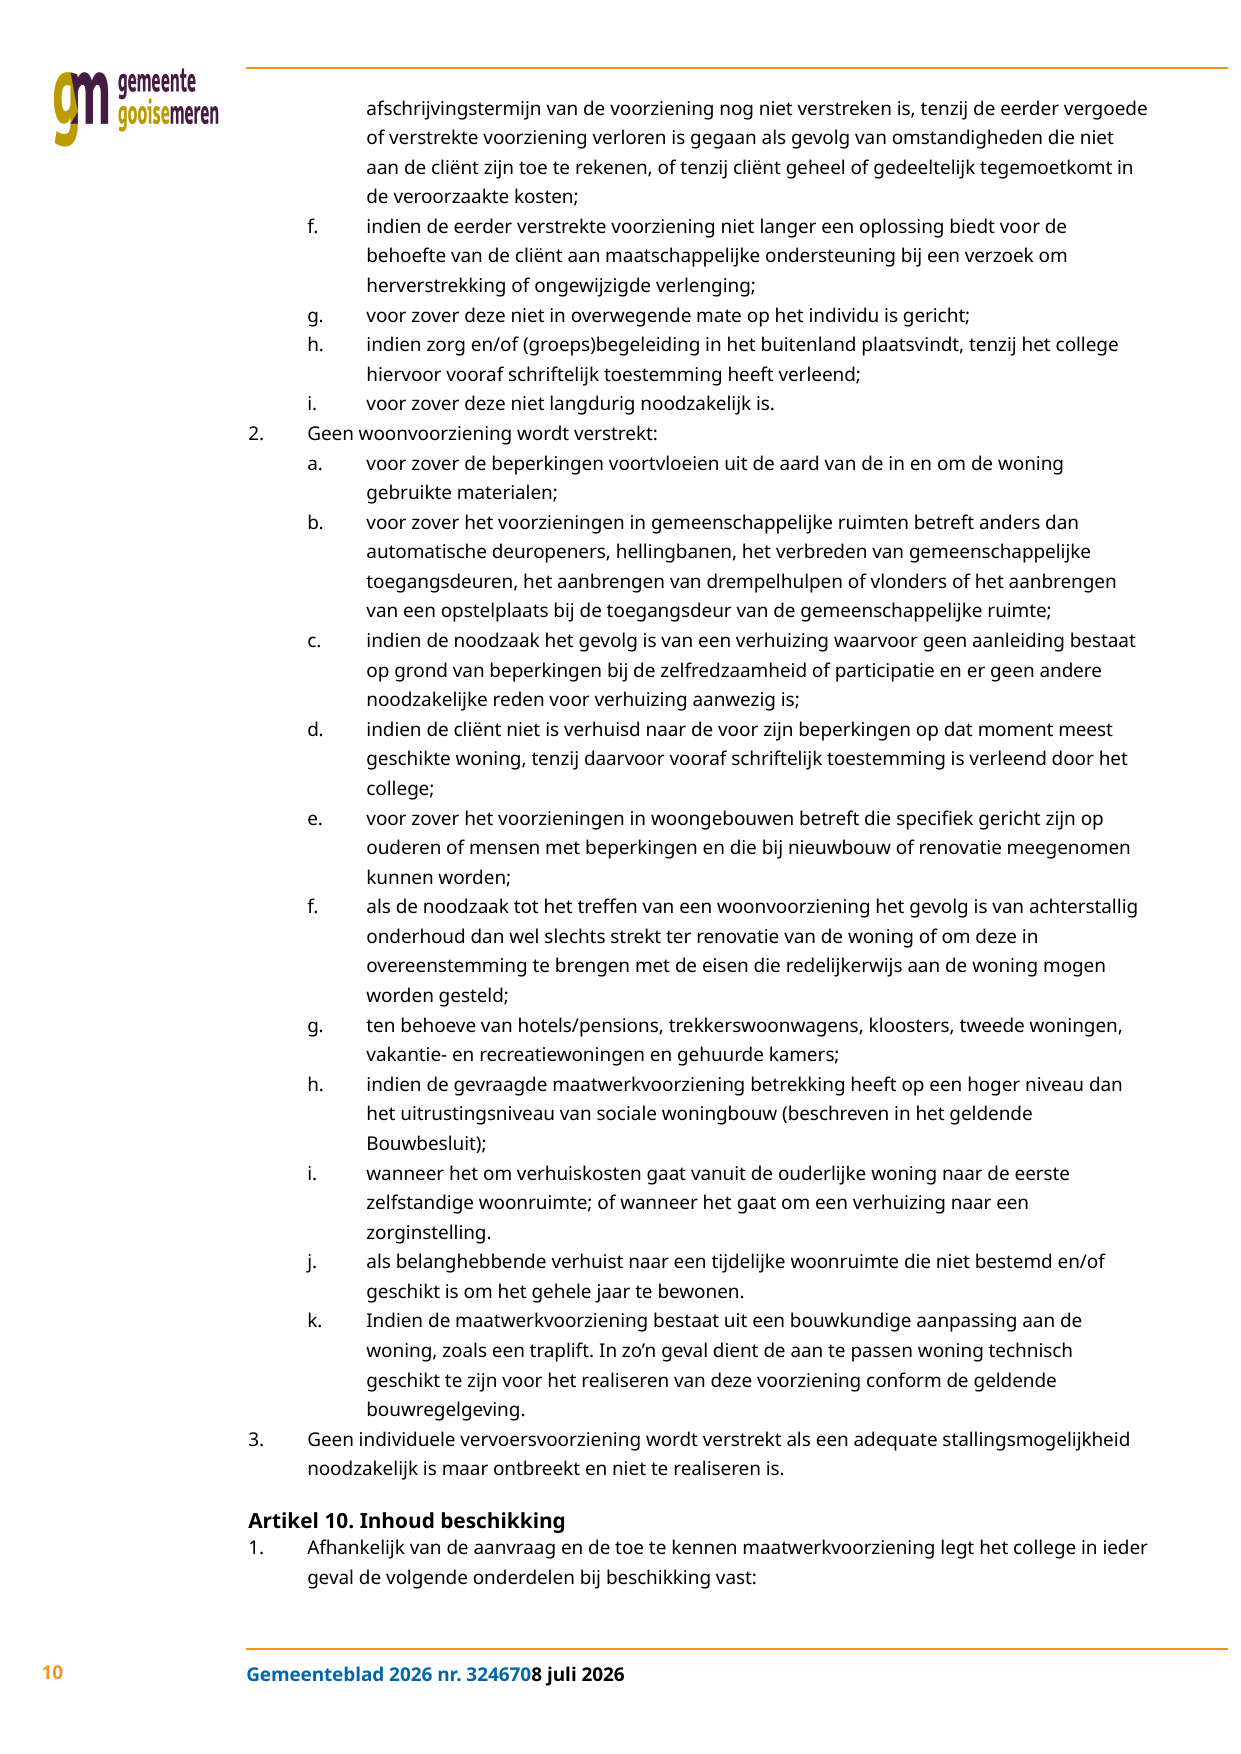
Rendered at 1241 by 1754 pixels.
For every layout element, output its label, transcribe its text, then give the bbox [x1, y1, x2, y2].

list indien zorg en/of (groeps)begeleiding in het buitenland plaatsvindt, tenzij het college hiervoor vooraf schriftelijk toestemming heeft verleend; [307, 331, 1152, 387]
list voor zover deze niet langdurig noodzakelijk is. [307, 391, 1152, 416]
list voor zover het voorzieningen in gemeenschappelijke ruimten betreft anders dan automatische deuropeners, hellingbanen, het verbreden van gemeenschappelijke toegangsdeuren, het aanbrengen van drempelhulpen of vlonders of het aanbrengen van een opstelplaats bij de toegangsdeur van de gemeenschappelijke ruimte; [307, 509, 1152, 623]
list indien de noodzaak het gevolg is van een verhuizing waarvoor geen aanleiding bestaat op grond van beperkingen bij de zelfredzaamheid of participatie en er geen andere noodzakelijke reden voor verhuizing aanwezig is; [307, 627, 1152, 712]
list Geen individuele vervoersvoorziening wordt verstrekt als een adequate stallingsmogelijkheid noodzakelijk is maar ontbreekt en niet te realiseren is. [248, 1426, 1152, 1481]
list Afhankelijk van de aanvraag en de toe te kennen maatwerkvoorziening legt het college in ieder geval de volgende onderdelen bij beschikking vast: [248, 1534, 1152, 1590]
list Geen woonvoorziening wordt verstrekt: [248, 420, 1152, 446]
list indien de gevraagde maatwerkvoorziening betrekking heeft op een hoger niveau dan het uitrustingsniveau van sociale woningbouw (beschreven in het geldende Bouwbesluit); [307, 1071, 1152, 1156]
list ten behoeve van hotels/pensions, trekkerswoonwagens, kloosters, tweede woningen, vakantie- en recreatiewoningen en gehuurde kamers; [307, 1012, 1152, 1067]
list afschrijvingstermijn van de voorziening nog niet verstreken is, tenzij de eerder vergoede of verstrekte voorziening verloren is gegaan als gevolg van omstandigheden die niet aan de cliënt zijn toe te rekenen, of tenzij cliënt geheel of gedeeltelijk tegemoetkomt in de veroorzaakte kosten; [307, 95, 1152, 209]
list als belanghebbende verhuist naar een tijdelijke woonruimte die niet bestemd en/of geschikt is om het gehele jaar te bewonen. [307, 1248, 1152, 1304]
text Artikel 10. Inhoud beschikking [248, 1506, 1152, 1534]
list Indien de maatwerkvoorziening bestaat uit een bouwkundige aanpassing aan de woning, zoals een traplift. In zo’n geval dient de aan te passen woning technisch geschikt te zijn voor het realiseren van deze voorziening conform de geldende bouwregelgeving. [307, 1308, 1152, 1422]
list indien de eerder verstrekte voorziening niet langer een oplossing biedt voor de behoefte van de cliënt aan maatschappelijke ondersteuning bij een verzoek om herverstrekking of ongewijzigde verlenging; [307, 213, 1152, 298]
list wanneer het om verhuiskosten gaat vanuit de ouderlijke woning naar de eerste zelfstandige woonruimte; of wanneer het gaat om een verhuizing naar een zorginstelling. [307, 1160, 1152, 1245]
list als de noodzaak tot het treffen van een woonvoorziening het gevolg is van achterstallig onderhoud dan wel slechts strekt ter renovatie van de woning of om deze in overeenstemming te brengen met de eisen die redelijkerwijs aan de woning mogen worden gesteld; [307, 893, 1152, 1008]
list indien de cliënt niet is verhuisd naar de voor zijn beperkingen op dat moment meest geschikte woning, tenzij daarvoor vooraf schriftelijk toestemming is verleend door het college; [307, 716, 1152, 801]
list voor zover de beperkingen voortvloeien uit de aard van de in en om de woning gebruikte materialen; [307, 450, 1152, 505]
picture [41, 47, 231, 172]
list voor zover het voorzieningen in woongebouwen betreft die specifiek gericht zijn op ouderen of mensen met beperkingen en die bij nieuwbouw of renovatie meegenomen kunnen worden; [307, 805, 1152, 890]
list voor zover deze niet in overwegende mate op het individu is gericht; [307, 302, 1152, 328]
